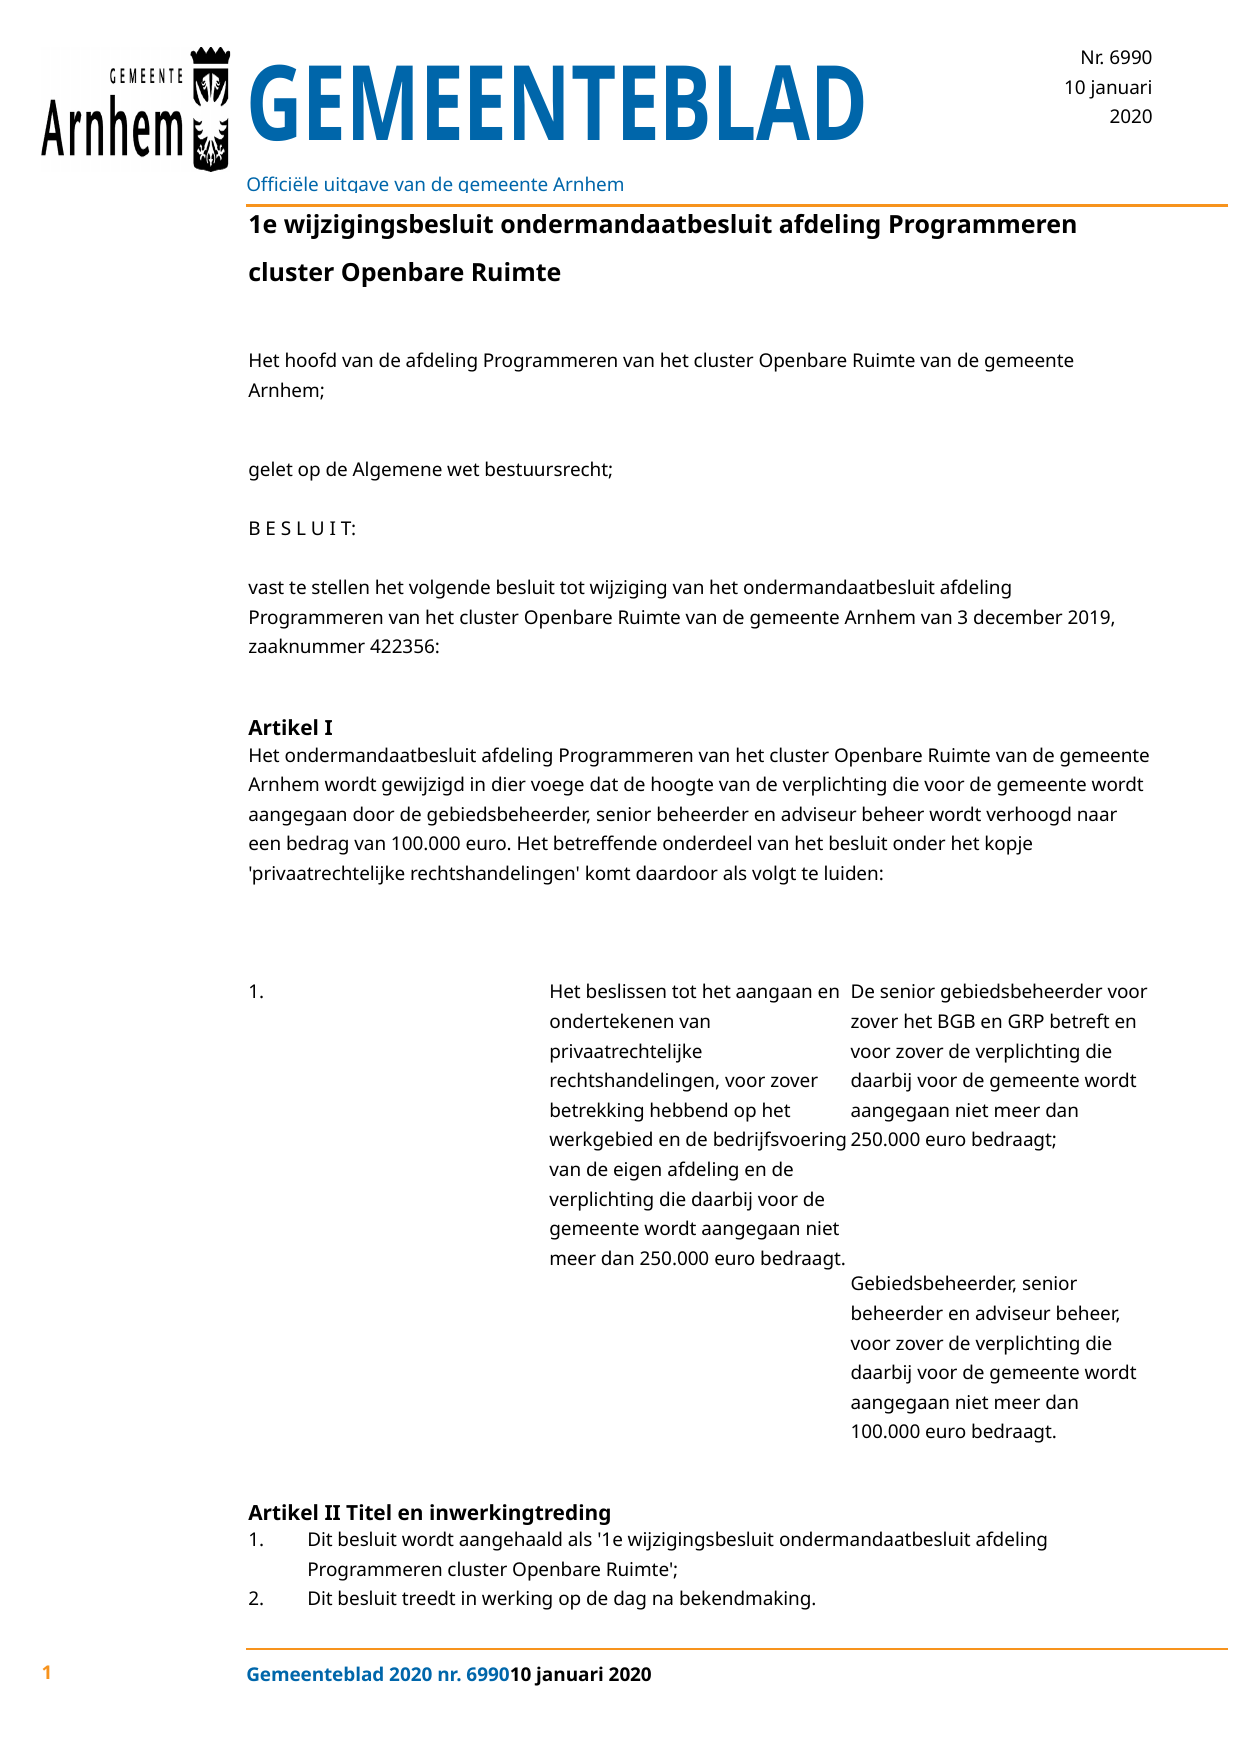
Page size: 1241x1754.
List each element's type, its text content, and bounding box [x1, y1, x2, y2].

table_header 1. [248, 979, 549, 1271]
text Artikel II Titel en inwerkingtreding [248, 1498, 1152, 1526]
text Artikel I [248, 713, 1152, 742]
text gelet op de Algemene wet bestuursrecht; [248, 456, 1152, 482]
table_cell [549, 1271, 850, 1444]
table_cell [248, 1271, 549, 1444]
text Het ondermandaatbesluit afdeling Programmeren van het cluster Openbare Ruimte van de gemeente Arnhem wordt gewijzigd in dier voege dat de hoogte van de verplichting die voor de gemeente wordt aangegaan door de gebiedsbeheerder, senior beheerder en adviseur beheer wordt verhoogd naar een bedrag van 100.000 euro. Het betreffende onderdeel van het besluit onder het kopje 'privaatrechtelijke rechtshandelingen' komt daardoor als volgt te luiden: [248, 742, 1152, 886]
picture [41, 47, 231, 172]
text 1e wijzigingsbesluit ondermandaatbesluit afdeling Programmeren cluster Openbare Ruimte [248, 207, 1152, 288]
table_header Het beslissen tot het aangaan en ondertekenen van privaatrechtelijke rechtshandelingen, voor zover betrekking hebbend op het werkgebied en de bedrijfsvoering van de eigen afdeling en de verplichting die daarbij voor de gemeente wordt aangegaan niet meer dan 250.000 euro bedraagt. [549, 979, 850, 1271]
text Het hoofd van de afdeling Programmeren van het cluster Openbare Ruimte van de gemeente Arnhem; [248, 347, 1152, 403]
list Dit besluit treedt in werking op de dag na bekendmaking. [248, 1586, 1152, 1611]
table_header De senior gebiedsbeheerder voor zover het BGB en GRP betreft en voor zover de verplichting die daarbij voor de gemeente wordt aangegaan niet meer dan 250.000 euro bedraagt; [850, 979, 1152, 1271]
text vast te stellen het volgende besluit tot wijziging van het ondermandaatbesluit afdeling Programmeren van het cluster Openbare Ruimte van de gemeente Arnhem van 3 december 2019, zaaknummer 422356: [248, 574, 1152, 659]
table_cell Gebiedsbeheerder, senior beheerder en adviseur beheer, voor zover de verplichting die daarbij voor de gemeente wordt aangegaan niet meer dan 100.000 euro bedraagt. [850, 1271, 1152, 1444]
text B E S L U I T: [248, 515, 1152, 541]
list Dit besluit wordt aangehaald als '1e wijzigingsbesluit ondermandaatbesluit afdeling Programmeren cluster Openbare Ruimte'; [248, 1526, 1152, 1582]
